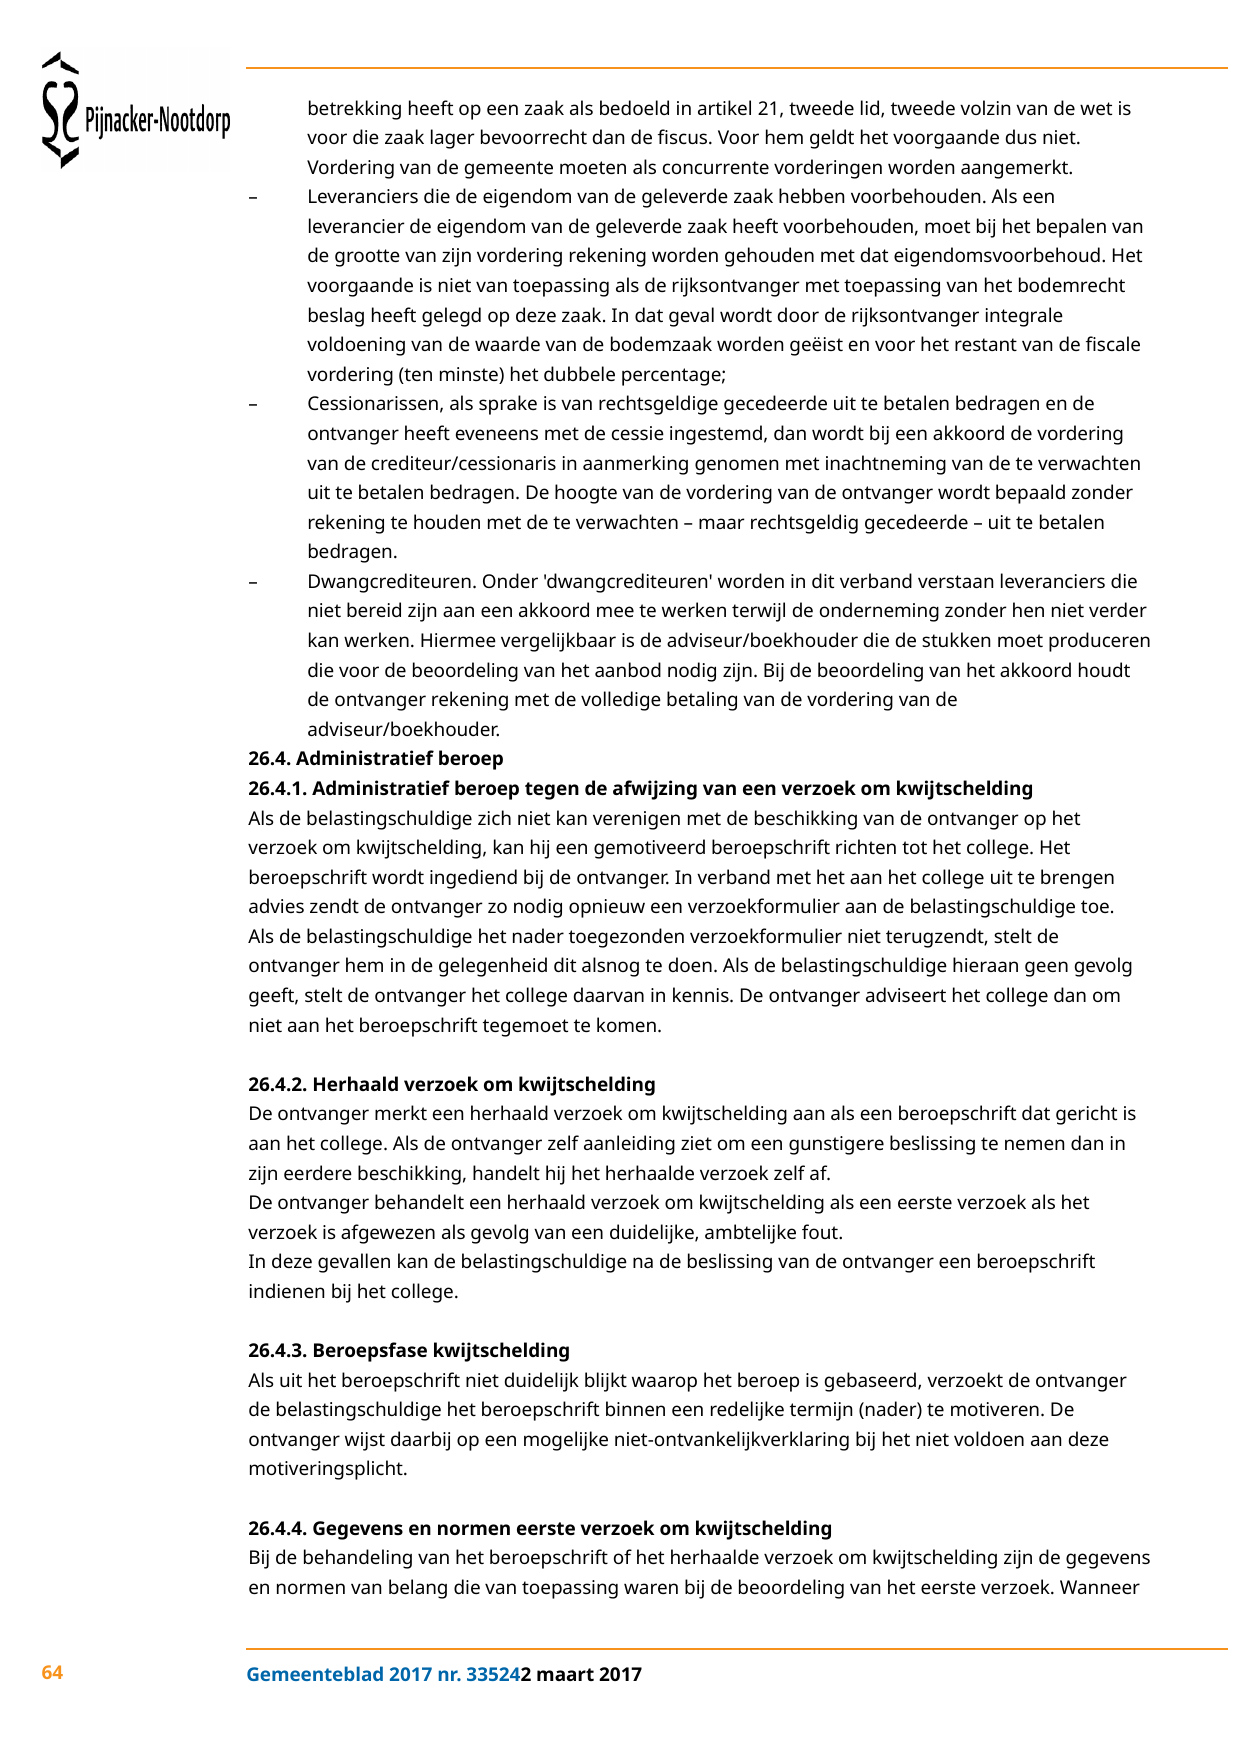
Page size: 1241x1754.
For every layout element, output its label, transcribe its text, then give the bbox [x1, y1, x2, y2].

list betrekking heeft op een zaak als bedoeld in artikel 21, tweede lid, tweede volzin van de wet is voor die zaak lager bevoorrecht dan de fiscus. Voor hem geldt het voorgaande dus niet. Vordering van de gemeente moeten als concurrente vorderingen worden aangemerkt. [248, 95, 1152, 180]
text Als uit het beroepschrift niet duidelijk blijkt waarop het beroep is gebaseerd, verzoekt de ontvanger de belastingschuldige het beroepschrift binnen een redelijke termijn (nader) te motiveren. De ontvanger wijst daarbij op een mogelijke niet-ontvankelijkverklaring bij het niet voldoen aan deze motiveringsplicht. [248, 1367, 1152, 1481]
text Als de belastingschuldige het nader toegezonden verzoekformulier niet terugzendt, stelt de ontvanger hem in de gelegenheid dit alsnog te doen. Als de belastingschuldige hieraan geen gevolg geeft, stelt de ontvanger het college daarvan in kennis. De ontvanger adviseert het college dan om niet aan het beroepschrift tegemoet te komen. [248, 923, 1152, 1038]
text 26.4. Administratief beroep [248, 746, 1152, 771]
text De ontvanger merkt een herhaald verzoek om kwijtschelding aan als een beroepschrift dat gericht is aan het college. Als de ontvanger zelf aanleiding ziet om een gunstigere beslissing te nemen dan in zijn eerdere beschikking, handelt hij het herhaalde verzoek zelf af. [248, 1101, 1152, 1186]
text In deze gevallen kan de belastingschuldige na de beslissing van de ontvanger een beroepschrift indienen bij het college. [248, 1248, 1152, 1304]
list Cessionarissen, als sprake is van rechtsgeldige gecedeerde uit te betalen bedragen en de ontvanger heeft eveneens met de cessie ingestemd, dan wordt bij een akkoord de vordering van de crediteur/cessionaris in aanmerking genomen met inachtneming van de te verwachten uit te betalen bedragen. De hoogte van de vordering van de ontvanger wordt bepaald zonder rekening te houden met de te verwachten – maar rechtsgeldig gecedeerde – uit te betalen bedragen. [248, 391, 1152, 564]
text 26.4.3. Beroepsfase kwijtschelding [248, 1337, 1152, 1363]
picture [41, 47, 231, 172]
text Als de belastingschuldige zich niet kan verenigen met de beschikking van de ontvanger op het verzoek om kwijtschelding, kan hij een gemotiveerd beroepschrift richten tot het college. Het beroepschrift wordt ingediend bij de ontvanger. In verband met het aan het college uit te brengen advies zendt de ontvanger zo nodig opnieuw een verzoekformulier aan de belastingschuldige toe. [248, 805, 1152, 919]
text 26.4.4. Gegevens en normen eerste verzoek om kwijtschelding [248, 1515, 1152, 1541]
text 26.4.2. Herhaald verzoek om kwijtschelding [248, 1071, 1152, 1097]
text Bij de behandeling van het beroepschrift of het herhaalde verzoek om kwijtschelding zijn de gegevens en normen van belang die van toepassing waren bij de beoordeling van het eerste verzoek. Wanneer [248, 1544, 1152, 1600]
text De ontvanger behandelt een herhaald verzoek om kwijtschelding als een eerste verzoek als het verzoek is afgewezen als gevolg van een duidelijke, ambtelijke fout. [248, 1189, 1152, 1245]
list Leveranciers die de eigendom van de geleverde zaak hebben voorbehouden. Als een leverancier de eigendom van de geleverde zaak heeft voorbehouden, moet bij het bepalen van de grootte van zijn vordering rekening worden gehouden met dat eigendomsvoorbehoud. Het voorgaande is niet van toepassing als de rijksontvanger met toepassing van het bodemrecht beslag heeft gelegd op deze zaak. In dat geval wordt door de rijksontvanger integrale voldoening van de waarde van de bodemzaak worden geëist en voor het restant van de fiscale vordering (ten minste) het dubbele percentage; [248, 183, 1152, 387]
list Dwangcrediteuren. Onder 'dwangcrediteuren' worden in dit verband verstaan leveranciers die niet bereid zijn aan een akkoord mee te werken terwijl de onderneming zonder hen niet verder kan werken. Hiermee vergelijkbaar is de adviseur/boekhouder die de stukken moet produceren die voor de beoordeling van het aanbod nodig zijn. Bij de beoordeling van het akkoord houdt de ontvanger rekening met de volledige betaling van de vordering van de adviseur/boekhouder. [248, 568, 1152, 742]
text 26.4.1. Administratief beroep tegen de afwijzing van een verzoek om kwijtschelding [248, 775, 1152, 801]
